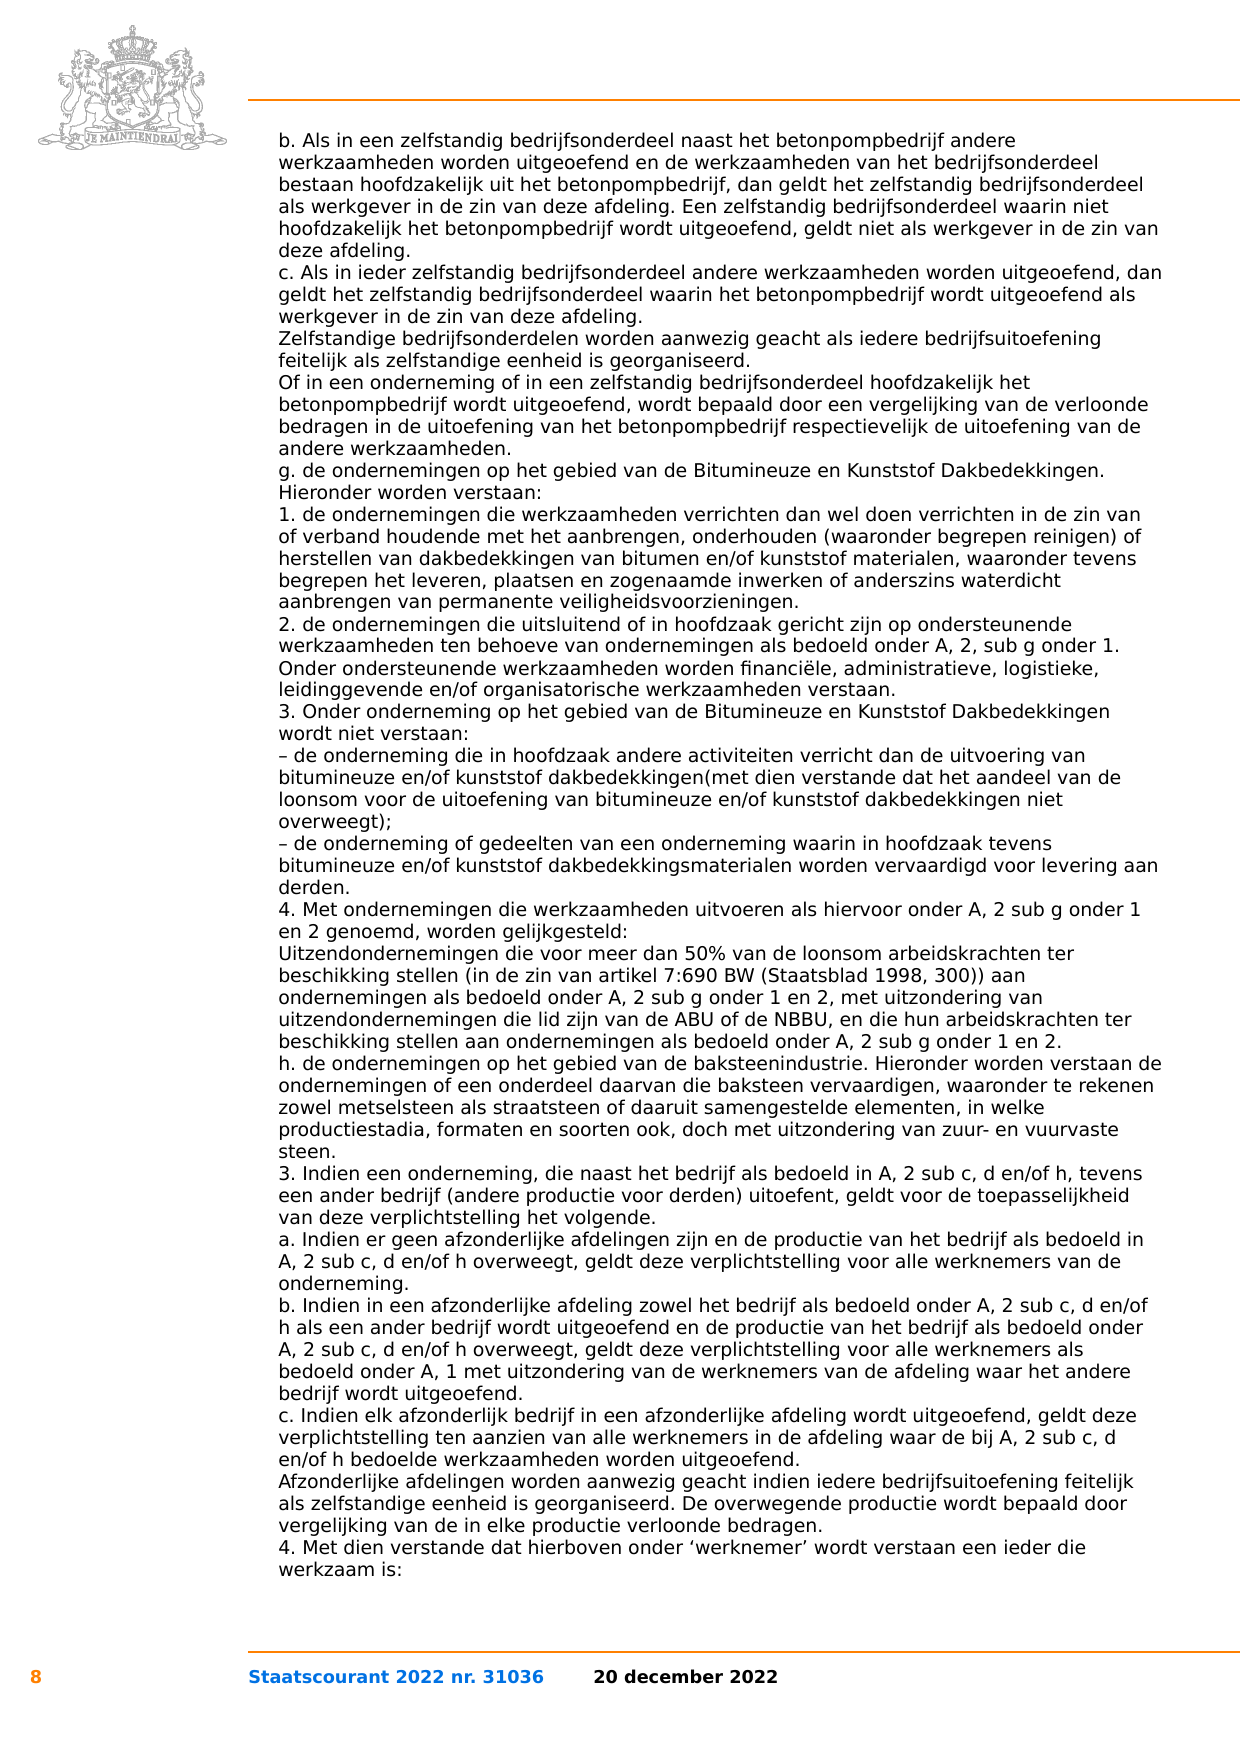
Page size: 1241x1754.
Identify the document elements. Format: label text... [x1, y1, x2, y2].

text c. Als in ieder zelfstandig bedrijfsonderdeel andere werkzaamheden worden uitgeoefend, dan geldt het zelfstandig bedrijfsonderdeel waarin het betonpompbedrijf wordt uitgeoefend als werkgever in de zin van deze afdeling. [278, 262, 1163, 328]
text h. de ondernemingen op het gebied van de baksteenindustrie. Hieronder worden verstaan de ondernemingen of een onderdeel daarvan die baksteen vervaardigen, waaronder te rekenen zowel metselsteen als straatsteen of daaruit samengestelde elementen, in welke productiestadia, formaten en soorten ook, doch met uitzondering van zuur- en vuurvaste steen. [278, 1053, 1163, 1163]
text g. de ondernemingen op het gebied van de Bitumineuze en Kunststof Dakbedekkingen. Hieronder worden verstaan: [278, 459, 1163, 503]
text Afzonderlijke afdelingen worden aanwezig geacht indien iedere bedrijfsuitoefening feitelijk als zelfstandige eenheid is georganiseerd. De overwegende productie wordt bepaald door vergelijking van de in elke productie verloonde bedragen. [278, 1471, 1163, 1537]
text a. Indien er geen afzonderlijke afdelingen zijn en de productie van het bedrijf als bedoeld in A, 2 sub c, d en/of h overweegt, geldt deze verplichtstelling voor alle werknemers van de onderneming. [278, 1229, 1163, 1295]
text Zelfstandige bedrijfsonderdelen worden aanwezig geacht als iedere bedrijfsuitoefening feitelijk als zelfstandige eenheid is georganiseerd. [278, 328, 1163, 372]
text c. Indien elk afzonderlijk bedrijf in een afzonderlijke afdeling wordt uitgeoefend, geldt deze verplichtstelling ten aanzien van alle werknemers in de afdeling waar de bij A, 2 sub c, d en/of h bedoelde werkzaamheden worden uitgeoefend. [278, 1405, 1163, 1471]
text 1. de ondernemingen die werkzaamheden verrichten dan wel doen verrichten in de zin van of verband houdende met het aanbrengen, onderhouden (waaronder begrepen reinigen) of herstellen van dakbedekkingen van bitumen en/of kunststof materialen, waaronder tevens begrepen het leveren, plaatsen en zogenaamde inwerken of anderszins waterdicht aanbrengen van permanente veiligheidsvoorzieningen. [278, 503, 1163, 613]
picture [38, 25, 227, 150]
text b. Indien in een afzonderlijke afdeling zowel het bedrijf als bedoeld onder A, 2 sub c, d en/of h als een ander bedrijf wordt uitgeoefend en de productie van het bedrijf als bedoeld onder A, 2 sub c, d en/of h overweegt, geldt deze verplichtstelling voor alle werknemers als bedoeld onder A, 1 met uitzondering van de werknemers van de afdeling waar het andere bedrijf wordt uitgeoefend. [278, 1295, 1163, 1405]
text 3. Indien een onderneming, die naast het bedrijf als bedoeld in A, 2 sub c, d en/of h, tevens een ander bedrijf (andere productie voor derden) uitoefent, geldt voor de toepasselijkheid van deze verplichtstelling het volgende. [278, 1163, 1163, 1229]
text 2. de ondernemingen die uitsluitend of in hoofdzaak gericht zijn op ondersteunende werkzaamheden ten behoeve van ondernemingen als bedoeld onder A, 2, sub g onder 1. Onder ondersteunende werkzaamheden worden financiële, administratieve, logistieke, leidinggevende en/of organisatorische werkzaamheden verstaan. [278, 613, 1163, 701]
text – de onderneming die in hoofdzaak andere activiteiten verricht dan de uitvoering van bitumineuze en/of kunststof dakbedekkingen(met dien verstande dat het aandeel van de loonsom voor de uitoefening van bitumineuze en/of kunststof dakbedekkingen niet overweegt); [278, 745, 1163, 833]
text 4. Met ondernemingen die werkzaamheden uitvoeren als hiervoor onder A, 2 sub g onder 1 en 2 genoemd, worden gelijkgesteld: [278, 899, 1163, 943]
text b. Als in een zelfstandig bedrijfsonderdeel naast het betonpompbedrijf andere werkzaamheden worden uitgeoefend en de werkzaamheden van het bedrijfsonderdeel bestaan hoofdzakelijk uit het betonpompbedrijf, dan geldt het zelfstandig bedrijfsonderdeel als werkgever in de zin van deze afdeling. Een zelfstandig bedrijfsonderdeel waarin niet hoofdzakelijk het betonpompbedrijf wordt uitgeoefend, geldt niet als werkgever in de zin van deze afdeling. [278, 130, 1163, 262]
text Of in een onderneming of in een zelfstandig bedrijfsonderdeel hoofdzakelijk het betonpompbedrijf wordt uitgeoefend, wordt bepaald door een vergelijking van de verloonde bedragen in de uitoefening van het betonpompbedrijf respectievelijk de uitoefening van de andere werkzaamheden. [278, 372, 1163, 459]
text Uitzendondernemingen die voor meer dan 50% van de loonsom arbeidskrachten ter beschikking stellen (in de zin van artikel 7:690 BW (Staatsblad 1998, 300)) aan ondernemingen als bedoeld onder A, 2 sub g onder 1 en 2, met uitzondering van uitzendondernemingen die lid zijn van de ABU of de NBBU, en die hun arbeidskrachten ter beschikking stellen aan ondernemingen als bedoeld onder A, 2 sub g onder 1 en 2. [278, 943, 1163, 1053]
text 4. Met dien verstande dat hierboven onder ‘werknemer’ wordt verstaan een ieder die werkzaam is: [278, 1537, 1163, 1581]
text – de onderneming of gedeelten van een onderneming waarin in hoofdzaak tevens bitumineuze en/of kunststof dakbedekkingsmaterialen worden vervaardigd voor levering aan derden. [278, 833, 1163, 899]
text 3. Onder onderneming op het gebied van de Bitumineuze en Kunststof Dakbedekkingen wordt niet verstaan: [278, 701, 1163, 745]
